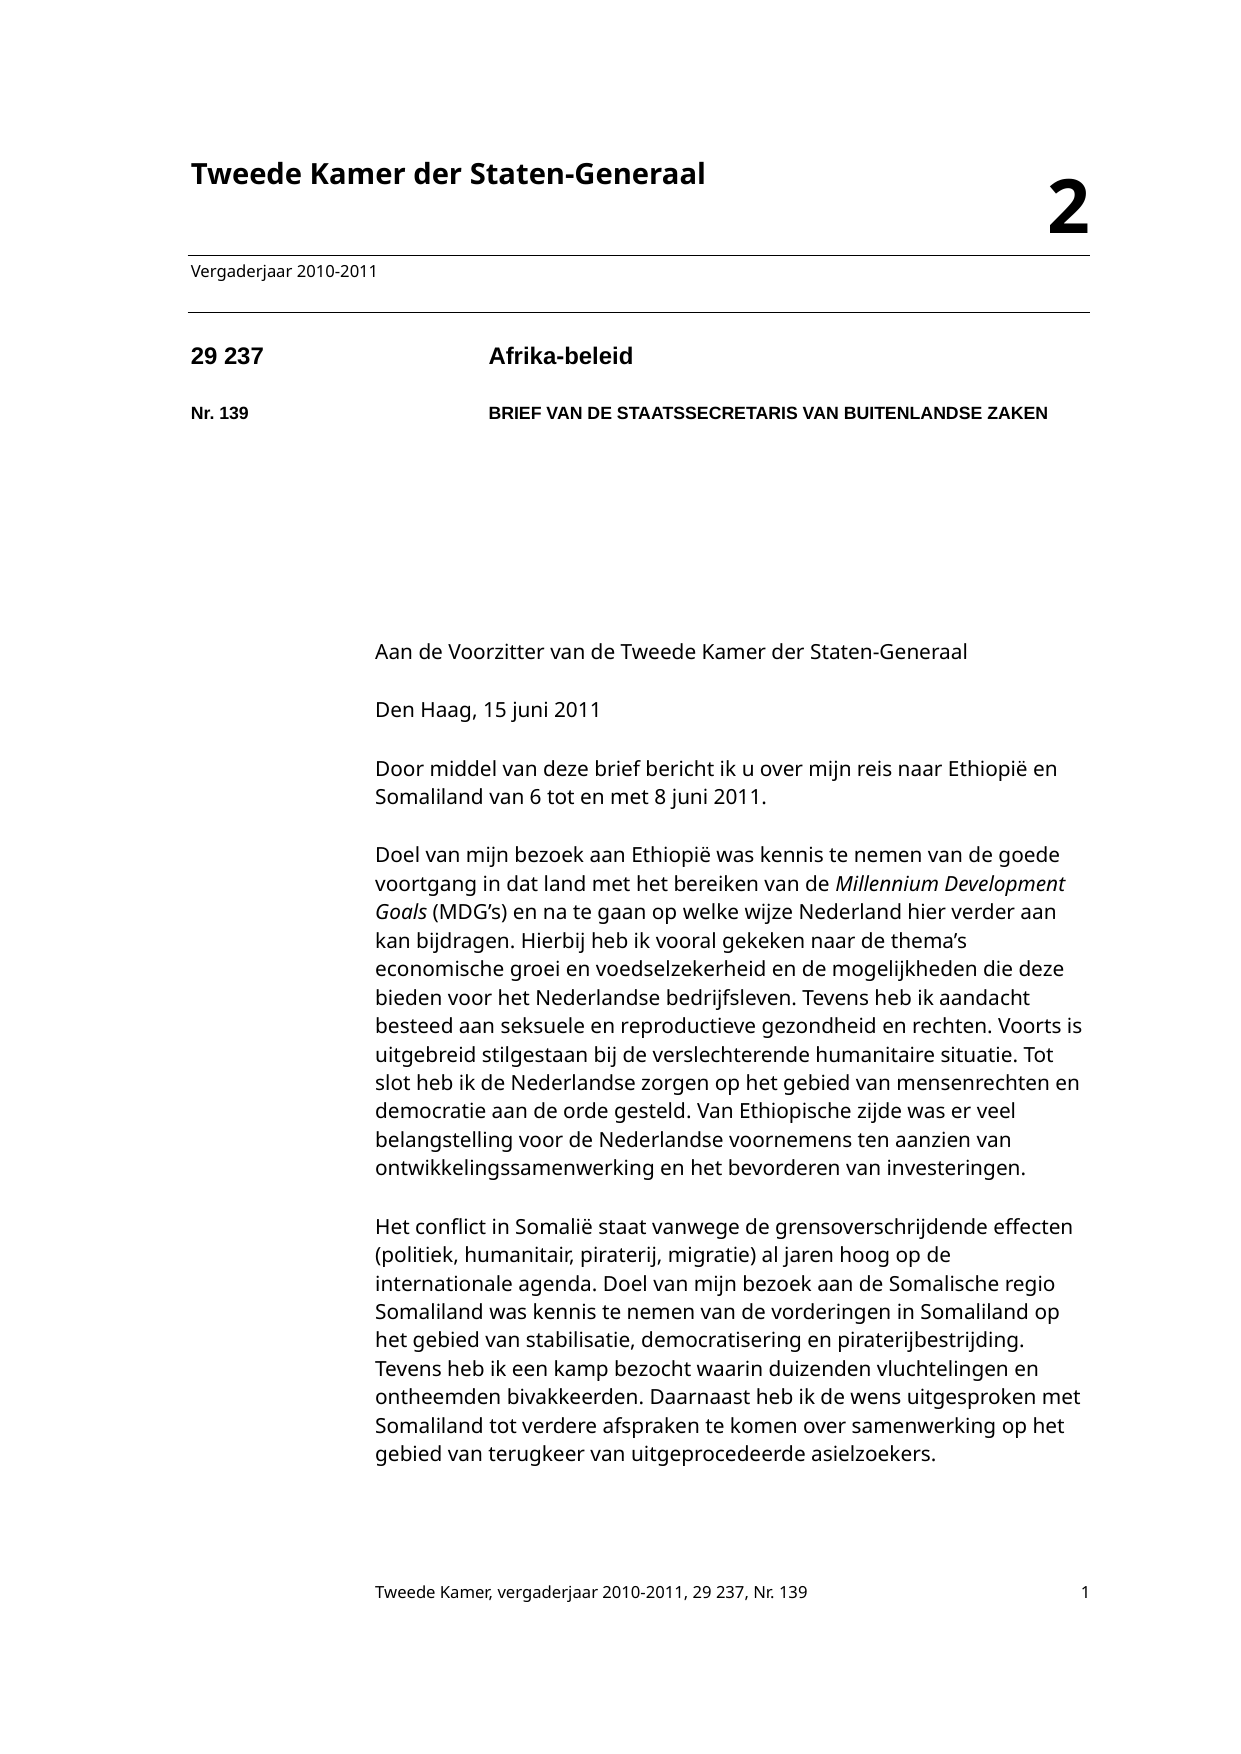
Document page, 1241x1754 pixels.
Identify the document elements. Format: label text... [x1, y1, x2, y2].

table_cell BRIEF VAN DE STAATSSECRETARIS VAN BUITENLANDSE ZAKEN [485, 399, 1090, 518]
table_header Tweede Kamer der Staten-Generaal [188, 150, 909, 255]
table_cell [485, 313, 1090, 339]
text Den Haag, 15 juni 2011 [375, 695, 1090, 724]
text Aan de Voorzitter van de Tweede Kamer der Staten-Generaal [375, 637, 1090, 665]
table_cell 29 237 [188, 339, 485, 399]
text Door middel van deze brief bericht ik u over mijn reis naar Ethiopië en Somaliland van 6 tot en met 8 juni 2011. [375, 754, 1090, 811]
text Het conflict in Somalië staat vanwege de grensoverschrijdende effecten (politiek, humanitair, piraterij, migratie) al jaren hoog op de internationale agenda. Doel van mijn bezoek aan de Somalische regio Somaliland was kennis te nemen van de vorderingen in Somaliland op het gebied van stabilisatie, democratisering en piraterijbestrijding. Tevens heb ik een kamp bezocht waarin duizenden vluchtelingen en ontheemden bivakkeerden. Daarnaast heb ik de wens uitgesproken met Somaliland tot verdere afspraken te komen over samenwerking op het gebied van terugkeer van uitgeprocedeerde asielzoekers. [375, 1212, 1090, 1468]
table_cell [188, 313, 485, 339]
table_cell Vergaderjaar 2010-2011 [188, 256, 485, 312]
text Doel van mijn bezoek aan Ethiopië was kennis te nemen van de goede voortgang in dat land met het bereiken van de Millennium Development Goals (MDG’s) en na te gaan op welke wijze Nederland hier verder aan kan bijdragen. Hierbij heb ik vooral gekeken naar de thema’s economische groei en voedselzekerheid en de mogelijkheden die deze bieden voor het Nederlandse bedrijfsleven. Tevens heb ik aandacht besteed aan seksuele en reproductieve gezondheid en rechten. Voorts is uitgebreid stilgestaan bij de verslechterende humanitaire situatie. Tot slot heb ik de Nederlandse zorgen op het gebied van mensenrechten en democratie aan de orde gesteld. Van Ethiopische zijde was er veel belangstelling voor de Nederlandse voornemens ten aanzien van ontwikkelingssamenwerking en het bevorderen van investeringen. [375, 841, 1090, 1182]
table_cell Afrika-beleid [485, 339, 1090, 399]
table_cell Nr. 139 [188, 399, 485, 518]
table_header 2 [910, 150, 1090, 255]
table_cell [485, 256, 1090, 312]
